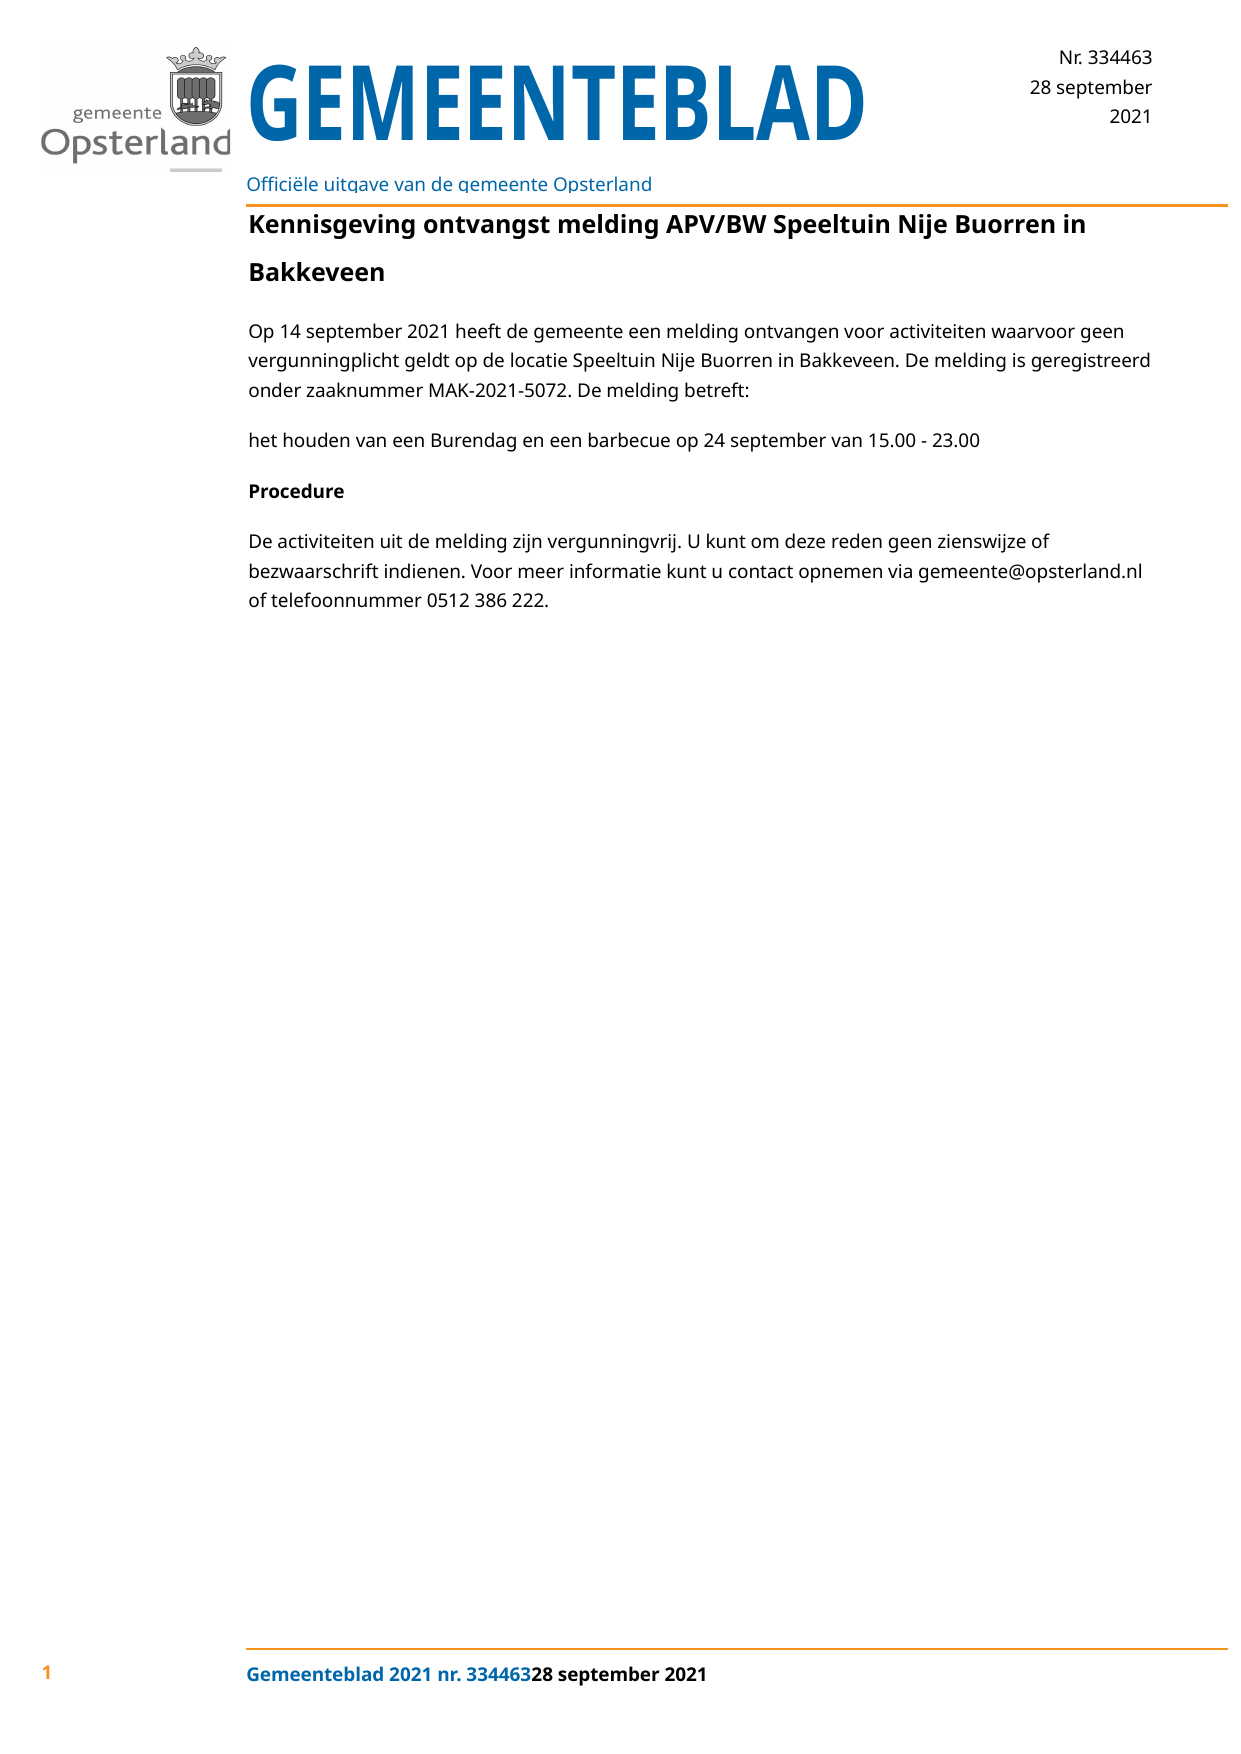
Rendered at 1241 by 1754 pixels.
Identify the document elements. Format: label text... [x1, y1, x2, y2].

text Kennisgeving ontvangst melding APV/BW Speeltuin Nije Buorren in Bakkeveen [248, 207, 1152, 288]
text Op 14 september 2021 heeft de gemeente een melding ontvangen voor activiteiten waarvoor geen vergunningplicht geldt op de locatie Speeltuin Nije Buorren in Bakkeveen. De melding is geregistreerd onder zaaknummer MAK-2021-5072. De melding betreft: [248, 318, 1152, 403]
text het houden van een Burendag en een barbecue op 24 september van 15.00 - 23.00 [248, 427, 1152, 453]
text Procedure [248, 478, 1152, 504]
picture [41, 47, 231, 172]
text De activiteiten uit de melding zijn vergunningvrij. U kunt om deze reden geen zienswijze of bezwaarschrift indienen. Voor meer informatie kunt u contact opnemen via gemeente@opsterland.nl of telefoonnummer 0512 386 222. [248, 528, 1152, 613]
